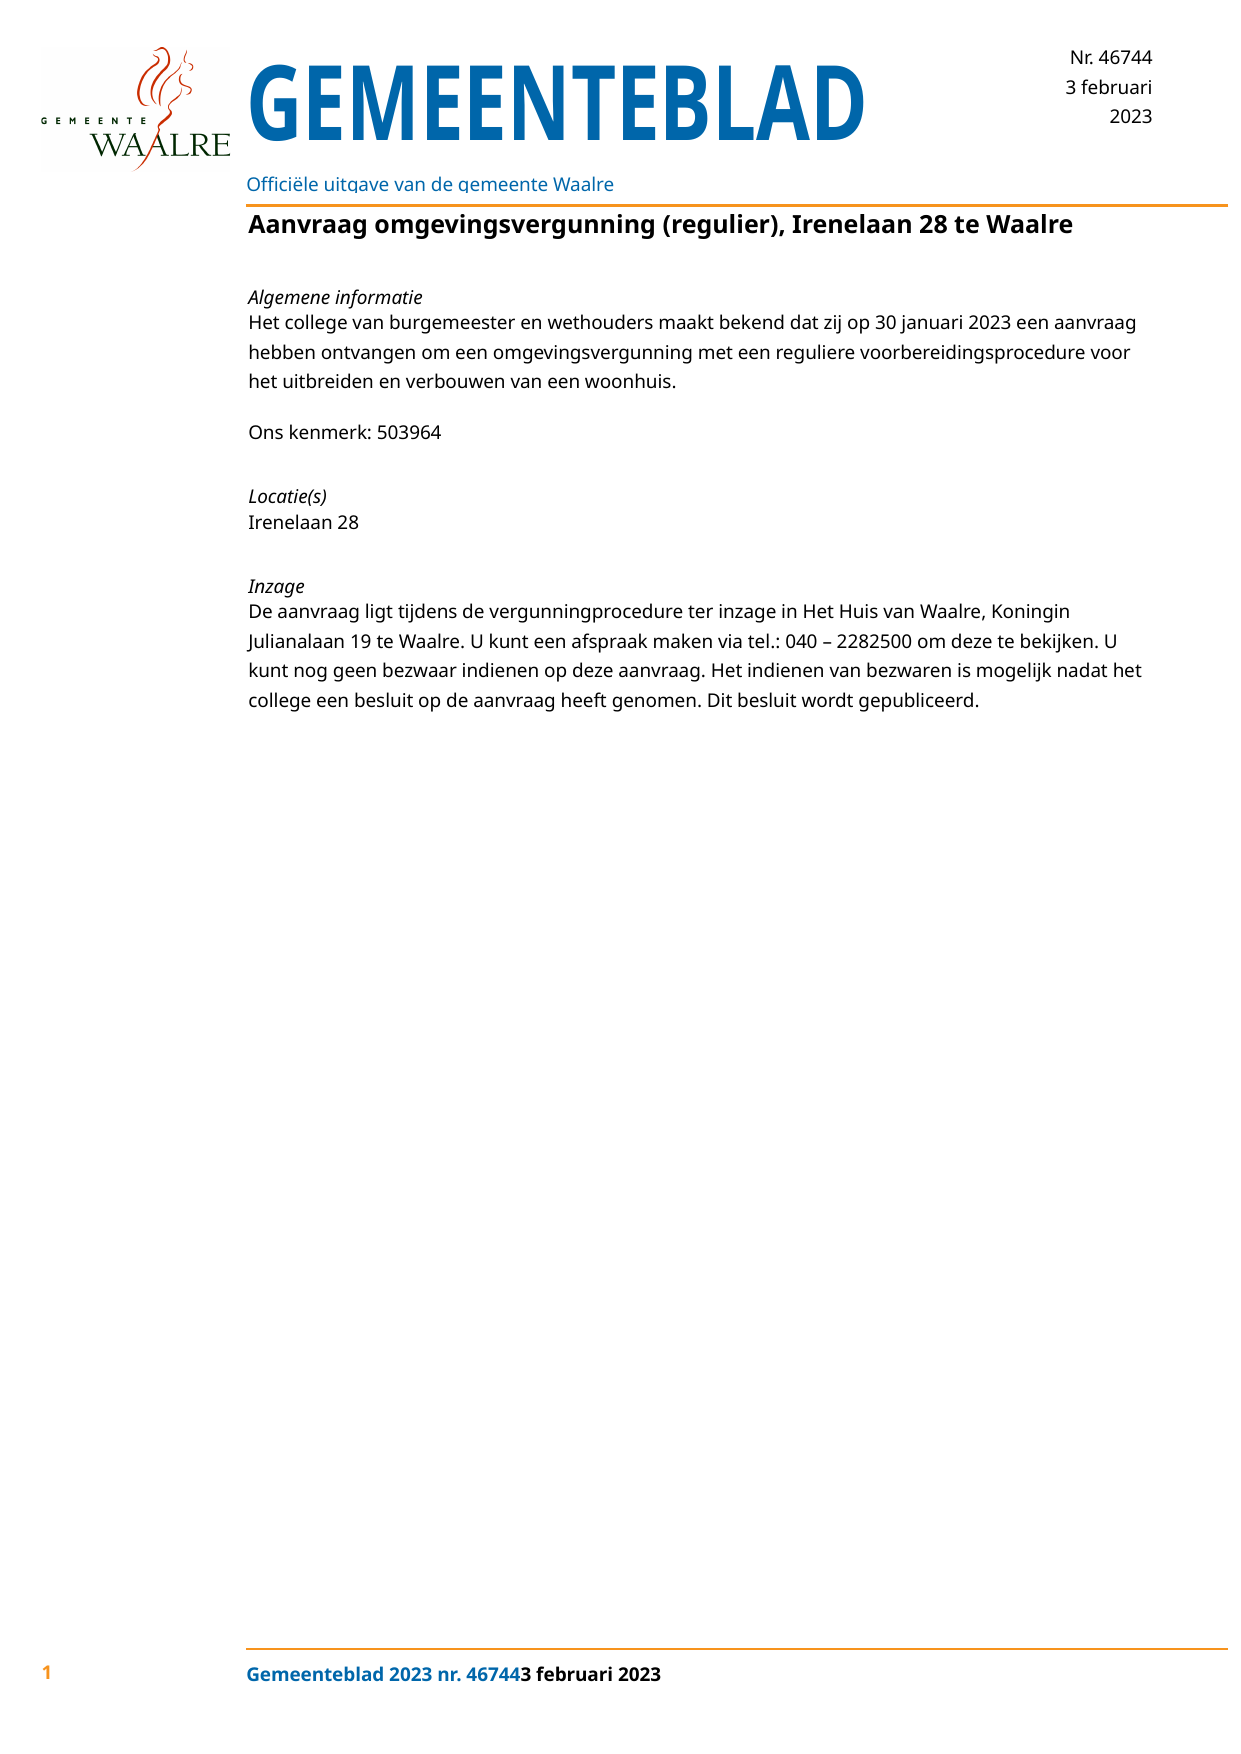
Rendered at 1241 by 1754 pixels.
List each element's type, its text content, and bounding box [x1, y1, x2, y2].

text Irenelaan 28 [248, 509, 1152, 534]
text Algemene informatie [248, 284, 1152, 309]
text De aanvraag ligt tijdens de vergunningprocedure ter inzage in Het Huis van Waalre, Koningin Julianalaan 19 te Waalre. U kunt een afspraak maken via tel.: 040 – 2282500 om deze te bekijken. U kunt nog geen bezwaar indienen op deze aanvraag. Het indienen van bezwaren is mogelijk nadat het college een besluit op de aanvraag heeft genomen. Dit besluit wordt gepubliceerd. [248, 598, 1152, 713]
text Inzage [248, 573, 1152, 598]
text Ons kenmerk: 503964 [248, 419, 1152, 445]
picture [41, 47, 231, 172]
text Het college van burgemeester en wethouders maakt bekend dat zij op 30 januari 2023 een aanvraag hebben ontvangen om een omgevingsvergunning met een reguliere voorbereidingsprocedure voor het uitbreiden en verbouwen van een woonhuis. [248, 309, 1152, 394]
text Aanvraag omgevingsvergunning (regulier), Irenelaan 28 te Waalre [248, 207, 1152, 241]
text Locatie(s) [248, 483, 1152, 509]
